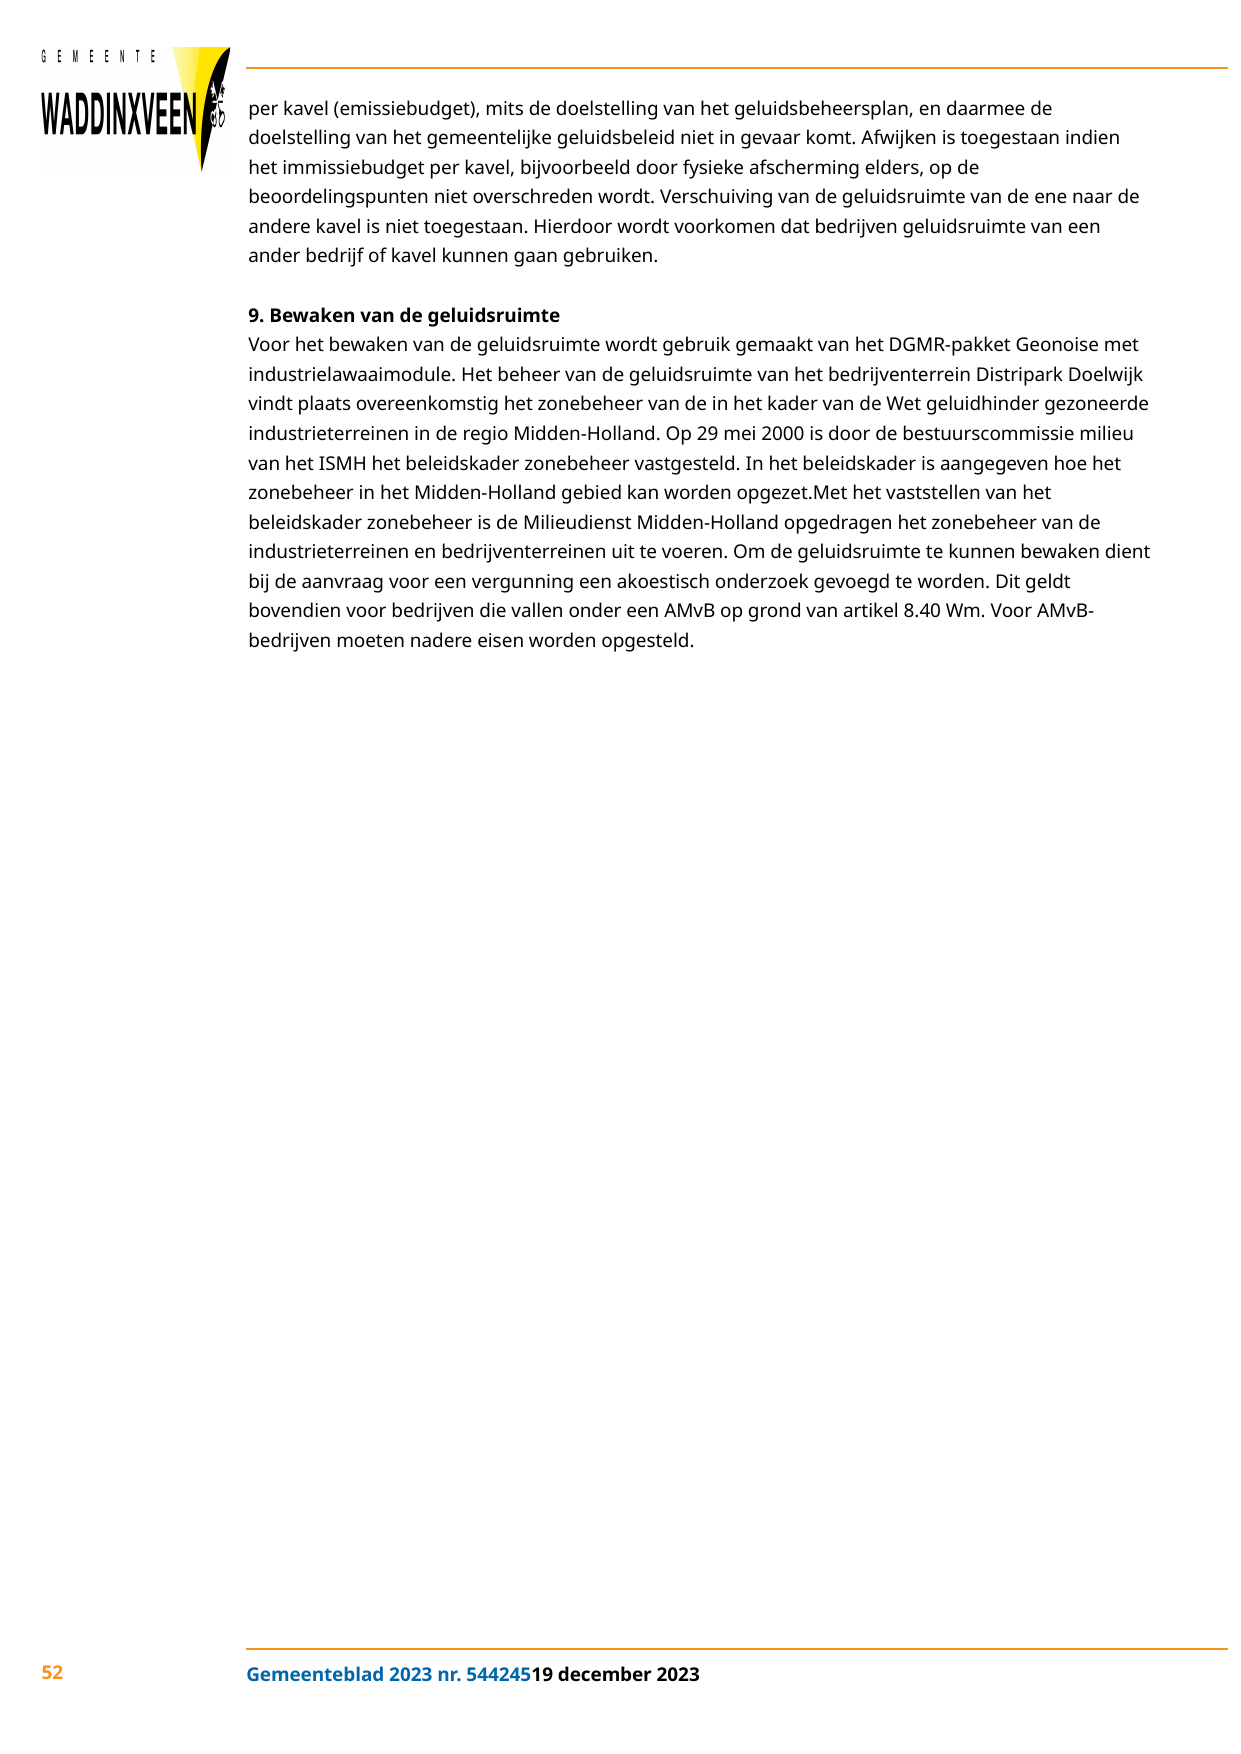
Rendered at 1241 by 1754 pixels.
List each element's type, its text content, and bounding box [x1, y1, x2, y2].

picture [41, 47, 231, 172]
text Voor het bewaken van de geluidsruimte wordt gebruik gemaakt van het DGMR-pakket Geonoise met industrielawaaimodule. Het beheer van de geluidsruimte van het bedrijventerrein Distripark Doelwijk vindt plaats overeenkomstig het zonebeheer van de in het kader van de Wet geluidhinder gezoneerde industrieterreinen in de regio Midden-Holland. Op 29 mei 2000 is door de bestuurscommissie milieu van het ISMH het beleidskader zonebeheer vastgesteld. In het beleidskader is aangegeven hoe het zonebeheer in het Midden-Holland gebied kan worden opgezet.Met het vaststellen van het beleidskader zonebeheer is de Milieudienst Midden-Holland opgedragen het zonebeheer van de industrieterreinen en bedrijventerreinen uit te voeren. Om de geluidsruimte te kunnen bewaken dient bij de aanvraag voor een vergunning een akoestisch onderzoek gevoegd te worden. Dit geldt bovendien voor bedrijven die vallen onder een AMvB op grond van artikel 8.40 Wm. Voor AMvB-bedrijven moeten nadere eisen worden opgesteld. [248, 331, 1152, 653]
text per kavel (emissiebudget), mits de doelstelling van het geluidsbeheersplan, en daarmee de doelstelling van het gemeentelijke geluidsbeleid niet in gevaar komt. Afwijken is toegestaan indien het immissiebudget per kavel, bijvoorbeeld door fysieke afscherming elders, op de beoordelingspunten niet overschreden wordt. Verschuiving van de geluidsruimte van de ene naar de andere kavel is niet toegestaan. Hierdoor wordt voorkomen dat bedrijven geluidsruimte van een ander bedrijf of kavel kunnen gaan gebruiken. [248, 95, 1152, 268]
text 9. Bewaken van de geluidsruimte [248, 302, 1152, 328]
